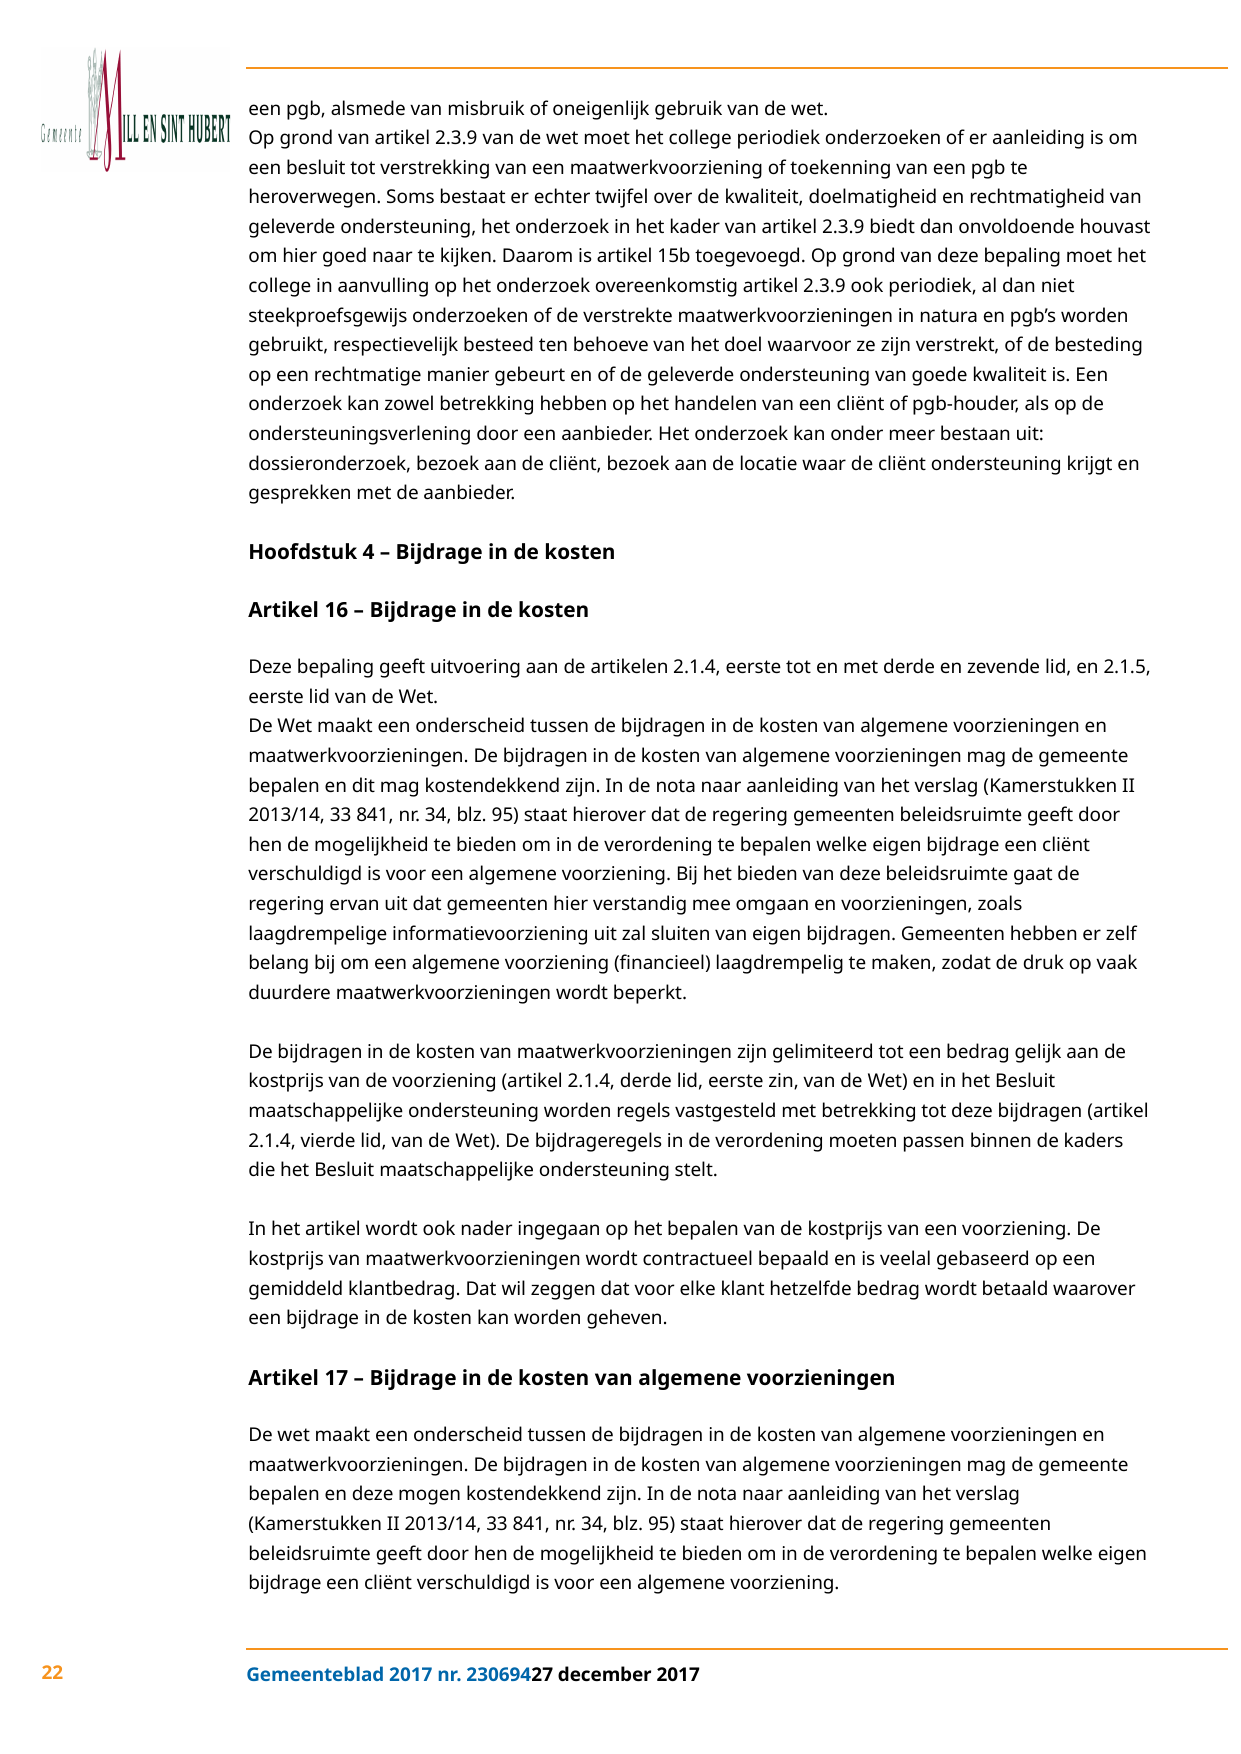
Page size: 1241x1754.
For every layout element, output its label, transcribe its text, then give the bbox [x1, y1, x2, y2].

text Artikel 17 – Bijdrage in de kosten van algemene voorzieningen [248, 1363, 1152, 1392]
text Deze bepaling geeft uitvoering aan de artikelen 2.1.4, eerste tot en met derde en zevende lid, en 2.1.5, eerste lid van de Wet. [248, 653, 1152, 709]
picture [41, 47, 231, 172]
text De bijdragen in de kosten van maatwerkvoorzieningen zijn gelimiteerd tot een bedrag gelijk aan de kostprijs van de voorziening (artikel 2.1.4, derde lid, eerste zin, van de Wet) en in het Besluit maatschappelijke ondersteuning worden regels vastgesteld met betrekking tot deze bijdragen (artikel 2.1.4, vierde lid, van de Wet). De bijdrageregels in de verordening moeten passen binnen de kaders die het Besluit maatschappelijke ondersteuning stelt. [248, 1038, 1152, 1182]
text In het artikel wordt ook nader ingegaan op het bepalen van de kostprijs van een voorziening. De kostprijs van maatwerkvoorzieningen wordt contractueel bepaald en is veelal gebaseerd op een gemiddeld klantbedrag. Dat wil zeggen dat voor elke klant hetzelfde bedrag wordt betaald waarover een bijdrage in de kosten kan worden geheven. [248, 1216, 1152, 1330]
text De Wet maakt een onderscheid tussen de bijdragen in de kosten van algemene voorzieningen en maatwerkvoorzieningen. De bijdragen in de kosten van algemene voorzieningen mag de gemeente bepalen en dit mag kostendekkend zijn. In de nota naar aanleiding van het verslag (Kamerstukken II 2013/14, 33 841, nr. 34, blz. 95) staat hierover dat de regering gemeenten beleidsruimte geeft door hen de mogelijkheid te bieden om in de verordening te bepalen welke eigen bijdrage een cliënt verschuldigd is voor een algemene voorziening. Bij het bieden van deze beleidsruimte gaat de regering ervan uit dat gemeenten hier verstandig mee omgaan en voorzieningen, zoals laagdrempelige informatievoorziening uit zal sluiten van eigen bijdragen. Gemeenten hebben er zelf belang bij om een algemene voorziening (financieel) laagdrempelig te maken, zodat de druk op vaak duurdere maatwerkvoorzieningen wordt beperkt. [248, 713, 1152, 1004]
text een pgb, alsmede van misbruik of oneigenlijk gebruik van de wet. [248, 95, 1152, 121]
text Artikel 16 – Bijdrage in de kosten [248, 595, 1152, 624]
text Op grond van artikel 2.3.9 van de wet moet het college periodiek onderzoeken of er aanleiding is om een besluit tot verstrekking van een maatwerkvoorziening of toekenning van een pgb te heroverwegen. Soms bestaat er echter twijfel over de kwaliteit, doelmatigheid en rechtmatigheid van geleverde ondersteuning, het onderzoek in het kader van artikel 2.3.9 biedt dan onvoldoende houvast om hier goed naar te kijken. Daarom is artikel 15b toegevoegd. Op grond van deze bepaling moet het college in aanvulling op het onderzoek overeenkomstig artikel 2.3.9 ook periodiek, al dan niet steekproefsgewijs onderzoeken of de verstrekte maatwerkvoorzieningen in natura en pgb’s worden gebruikt, respectievelijk besteed ten behoeve van het doel waarvoor ze zijn verstrekt, of de besteding op een rechtmatige manier gebeurt en of de geleverde ondersteuning van goede kwaliteit is. Een onderzoek kan zowel betrekking hebben op het handelen van een cliënt of pgb-houder, als op de ondersteuningsverlening door een aanbieder. Het onderzoek kan onder meer bestaan uit: dossieronderzoek, bezoek aan de cliënt, bezoek aan de locatie waar de cliënt ondersteuning krijgt en gesprekken met de aanbieder. [248, 124, 1152, 505]
text De wet maakt een onderscheid tussen de bijdragen in de kosten van algemene voorzieningen en maatwerkvoorzieningen. De bijdragen in de kosten van algemene voorzieningen mag de gemeente bepalen en deze mogen kostendekkend zijn. In de nota naar aanleiding van het verslag (Kamerstukken II 2013/14, 33 841, nr. 34, blz. 95) staat hierover dat de regering gemeenten beleidsruimte geeft door hen de mogelijkheid te bieden om in de verordening te bepalen welke eigen bijdrage een cliënt verschuldigd is voor een algemene voorziening. [248, 1421, 1152, 1595]
text Hoofdstuk 4 – Bijdrage in de kosten [248, 537, 1152, 566]
